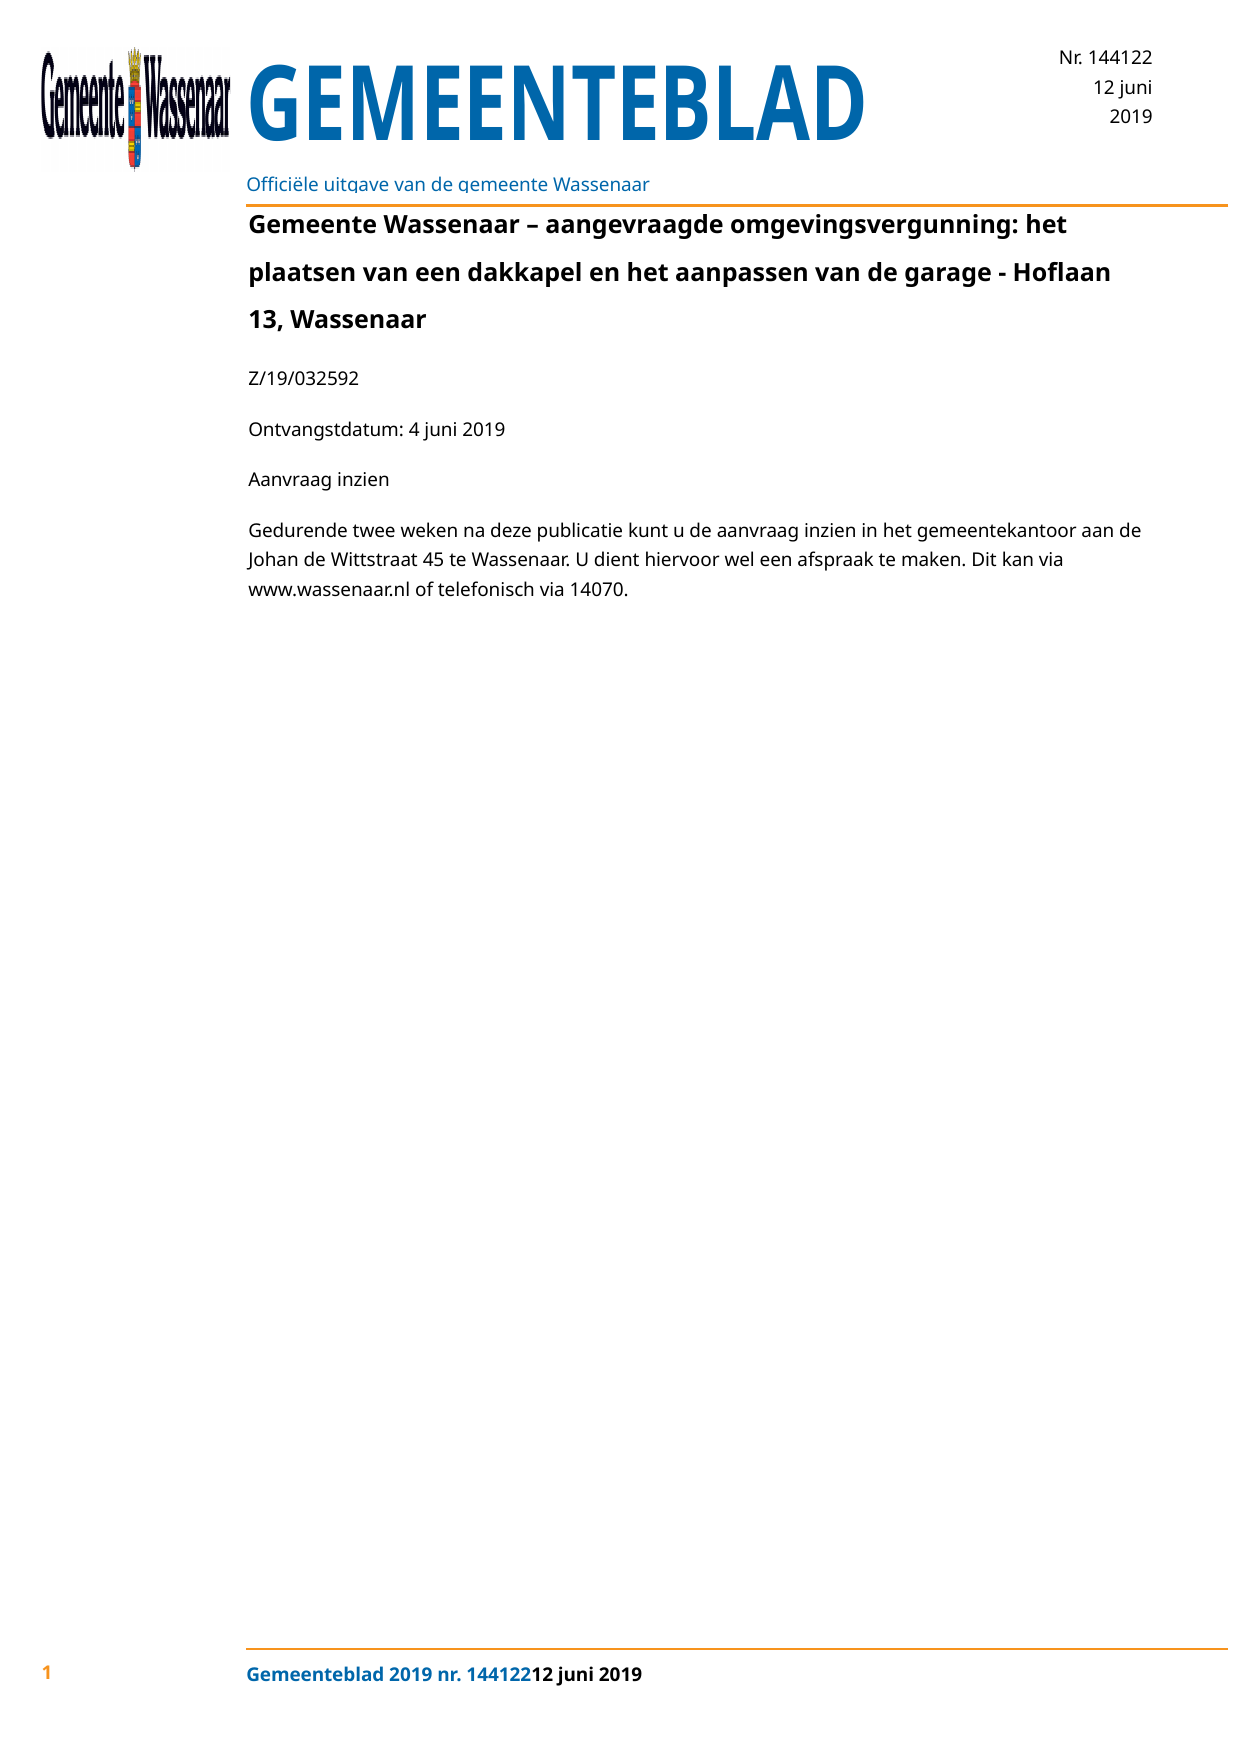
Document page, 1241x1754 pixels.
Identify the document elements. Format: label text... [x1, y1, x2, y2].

text Z/19/032592 [248, 366, 1152, 391]
text Ontvangstdatum: 4 juni 2019 [248, 416, 1152, 442]
text Aanvraag inzien [248, 466, 1152, 492]
text Gedurende twee weken na deze publicatie kunt u de aanvraag inzien in het gemeentekantoor aan de Johan de Wittstraat 45 te Wassenaar. U dient hiervoor wel een afspraak te maken. Dit kan via www.wassenaar.nl of telefonisch via 14070. [248, 517, 1152, 602]
text Gemeente Wassenaar – aangevraagde omgevingsvergunning: het plaatsen van een dakkapel en het aanpassen van de garage - Hoflaan 13, Wassenaar [248, 207, 1152, 336]
picture [41, 47, 231, 172]
